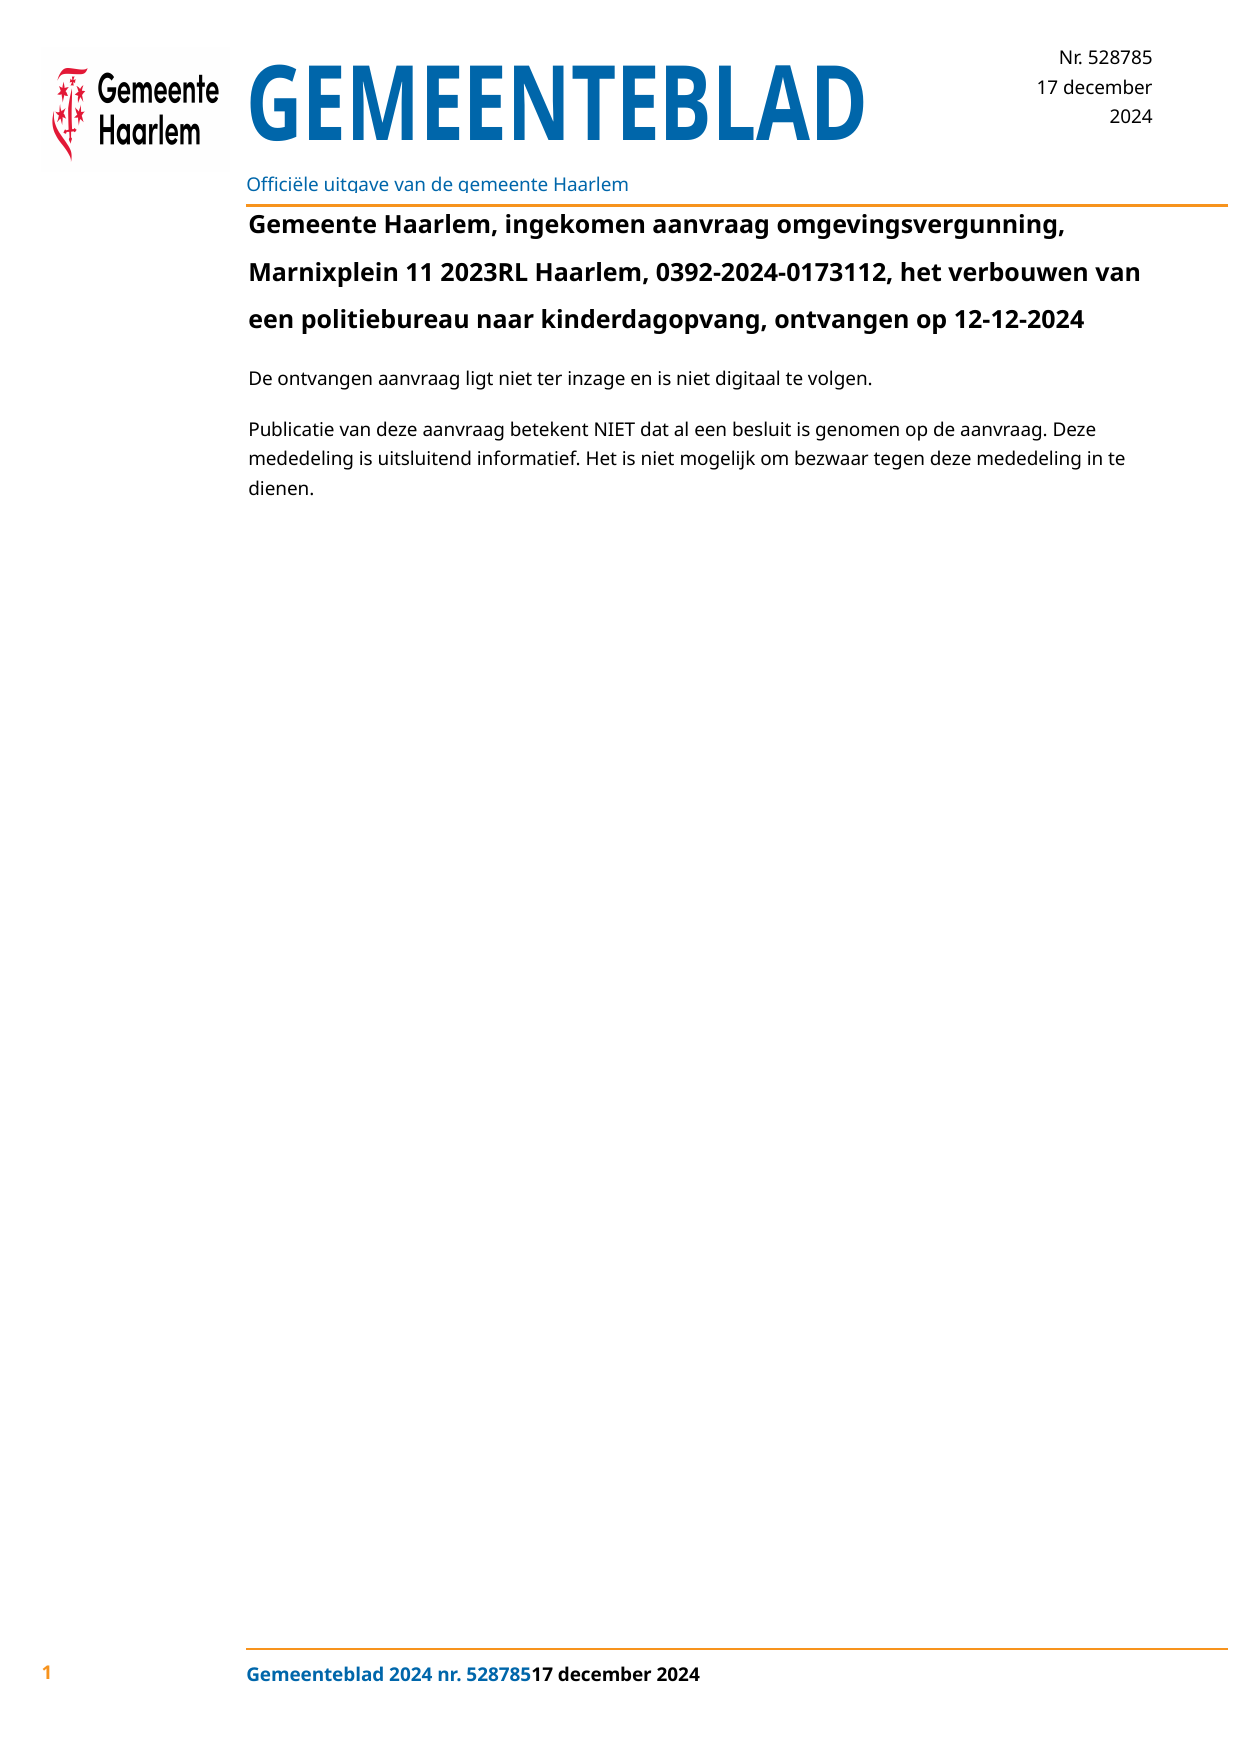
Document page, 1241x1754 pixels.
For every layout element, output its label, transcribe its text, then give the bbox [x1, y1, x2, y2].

text Gemeente Haarlem, ingekomen aanvraag omgevingsvergunning, Marnixplein 11 2023RL Haarlem, 0392-2024-0173112, het verbouwen van een politiebureau naar kinderdagopvang, ontvangen op 12-12-2024 [248, 207, 1152, 336]
text De ontvangen aanvraag ligt niet ter inzage en is niet digitaal te volgen. [248, 366, 1152, 391]
text Publicatie van deze aanvraag betekent NIET dat al een besluit is genomen op de aanvraag. Deze mededeling is uitsluitend informatief. Het is niet mogelijk om bezwaar tegen deze mededeling in te dienen. [248, 416, 1152, 501]
picture [41, 47, 231, 172]
